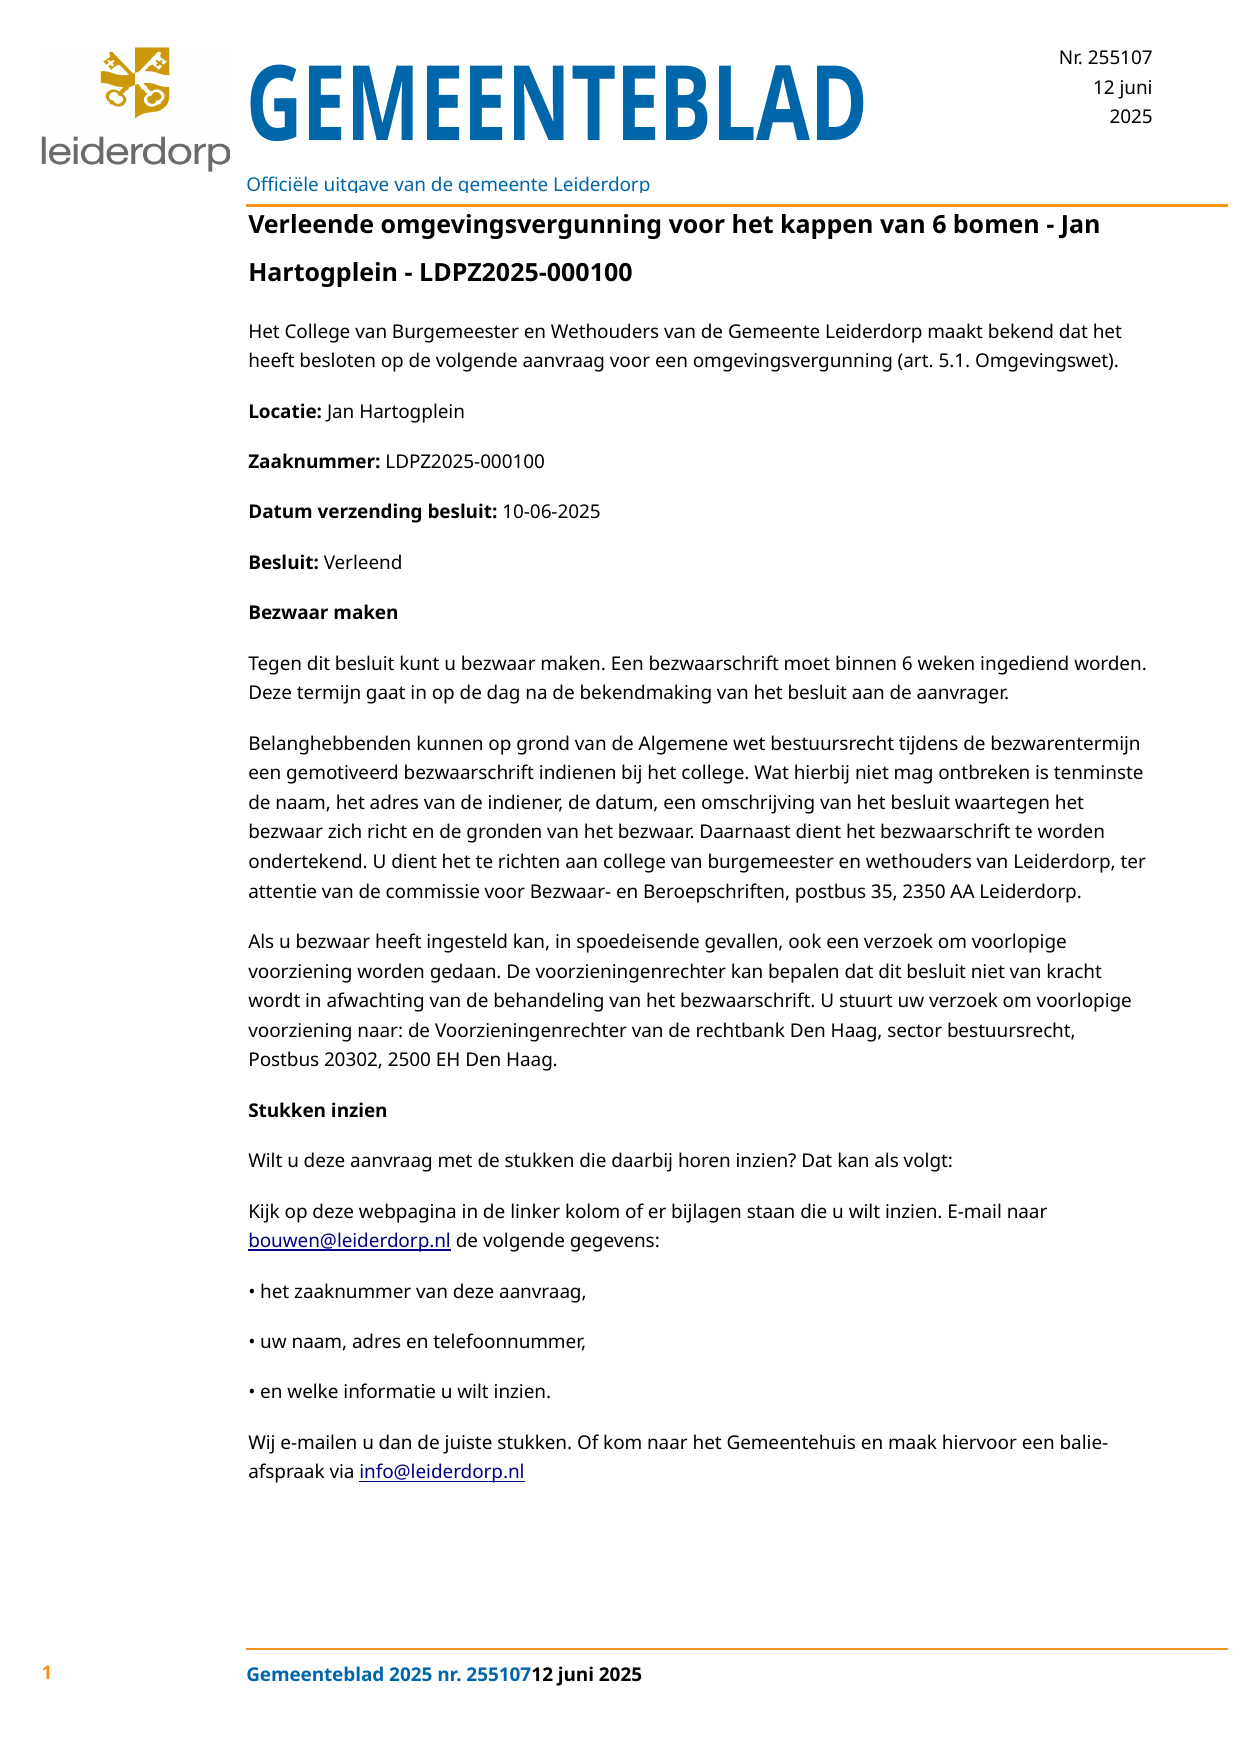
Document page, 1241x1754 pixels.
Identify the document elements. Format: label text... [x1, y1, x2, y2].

text Wilt u deze aanvraag met de stukken die daarbij horen inzien? Dat kan als volgt: [248, 1147, 1152, 1173]
text Belanghebbenden kunnen op grond van de Algemene wet bestuursrecht tijdens de bezwarentermijn een gemotiveerd bezwaarschrift indienen bij het college. Wat hierbij niet mag ontbreken is tenminste de naam, het adres van de indiener, de datum, een omschrijving van het besluit waartegen het bezwaar zich richt en de gronden van het bezwaar. Daarnaast dient het bezwaarschrift te worden ondertekend. U dient het te richten aan college van burgemeester en wethouders van Leiderdorp, ter attentie van de commissie voor Bezwaar- en Beroepschriften, postbus 35, 2350 AA Leiderdorp. [248, 730, 1152, 904]
text Bezwaar maken [248, 599, 1152, 625]
text Verleende omgevingsvergunning voor het kappen van 6 bomen - Jan Hartogplein - LDPZ2025-000100 [248, 207, 1152, 288]
text Wij e-mailen u dan de juiste stukken. Of kom naar het Gemeentehuis en maak hiervoor een balie-afspraak via info@leiderdorp.nl [248, 1429, 1152, 1484]
text Besluit: Verleend [248, 549, 1152, 575]
text Datum verzending besluit: 10-06-2025 [248, 499, 1152, 524]
text Stukken inzien [248, 1097, 1152, 1123]
text Het College van Burgemeester en Wethouders van de Gemeente Leiderdorp maakt bekend dat het heeft besloten op de volgende aanvraag voor een omgevingsvergunning (art. 5.1. Omgevingswet). [248, 318, 1152, 373]
text Locatie: Jan Hartogplein [248, 398, 1152, 424]
text Als u bezwaar heeft ingesteld kan, in spoedeisende gevallen, ook een verzoek om voorlopige voorziening worden gedaan. De voorzieningenrechter kan bepalen dat dit besluit niet van kracht wordt in afwachting van de behandeling van het bezwaarschrift. U stuurt uw verzoek om voorlopige voorziening naar: de Voorzieningenrechter van de rechtbank Den Haag, sector bestuursrecht, Postbus 20302, 2500 EH Den Haag. [248, 928, 1152, 1072]
text Zaaknummer: LDPZ2025-000100 [248, 448, 1152, 474]
text • het zaaknummer van deze aanvraag, [248, 1278, 1152, 1304]
text Tegen dit besluit kunt u bezwaar maken. Een bezwaarschrift moet binnen 6 weken ingediend worden. Deze termijn gaat in op de dag na de bekendmaking van het besluit aan de aanvrager. [248, 650, 1152, 705]
picture [41, 47, 231, 172]
text Kijk op deze webpagina in de linker kolom of er bijlagen staan die u wilt inzien. E-mail naar bouwen@leiderdorp.nl de volgende gegevens: [248, 1198, 1152, 1253]
text • uw naam, adres en telefoonnummer, [248, 1328, 1152, 1354]
text • en welke informatie u wilt inzien. [248, 1379, 1152, 1404]
